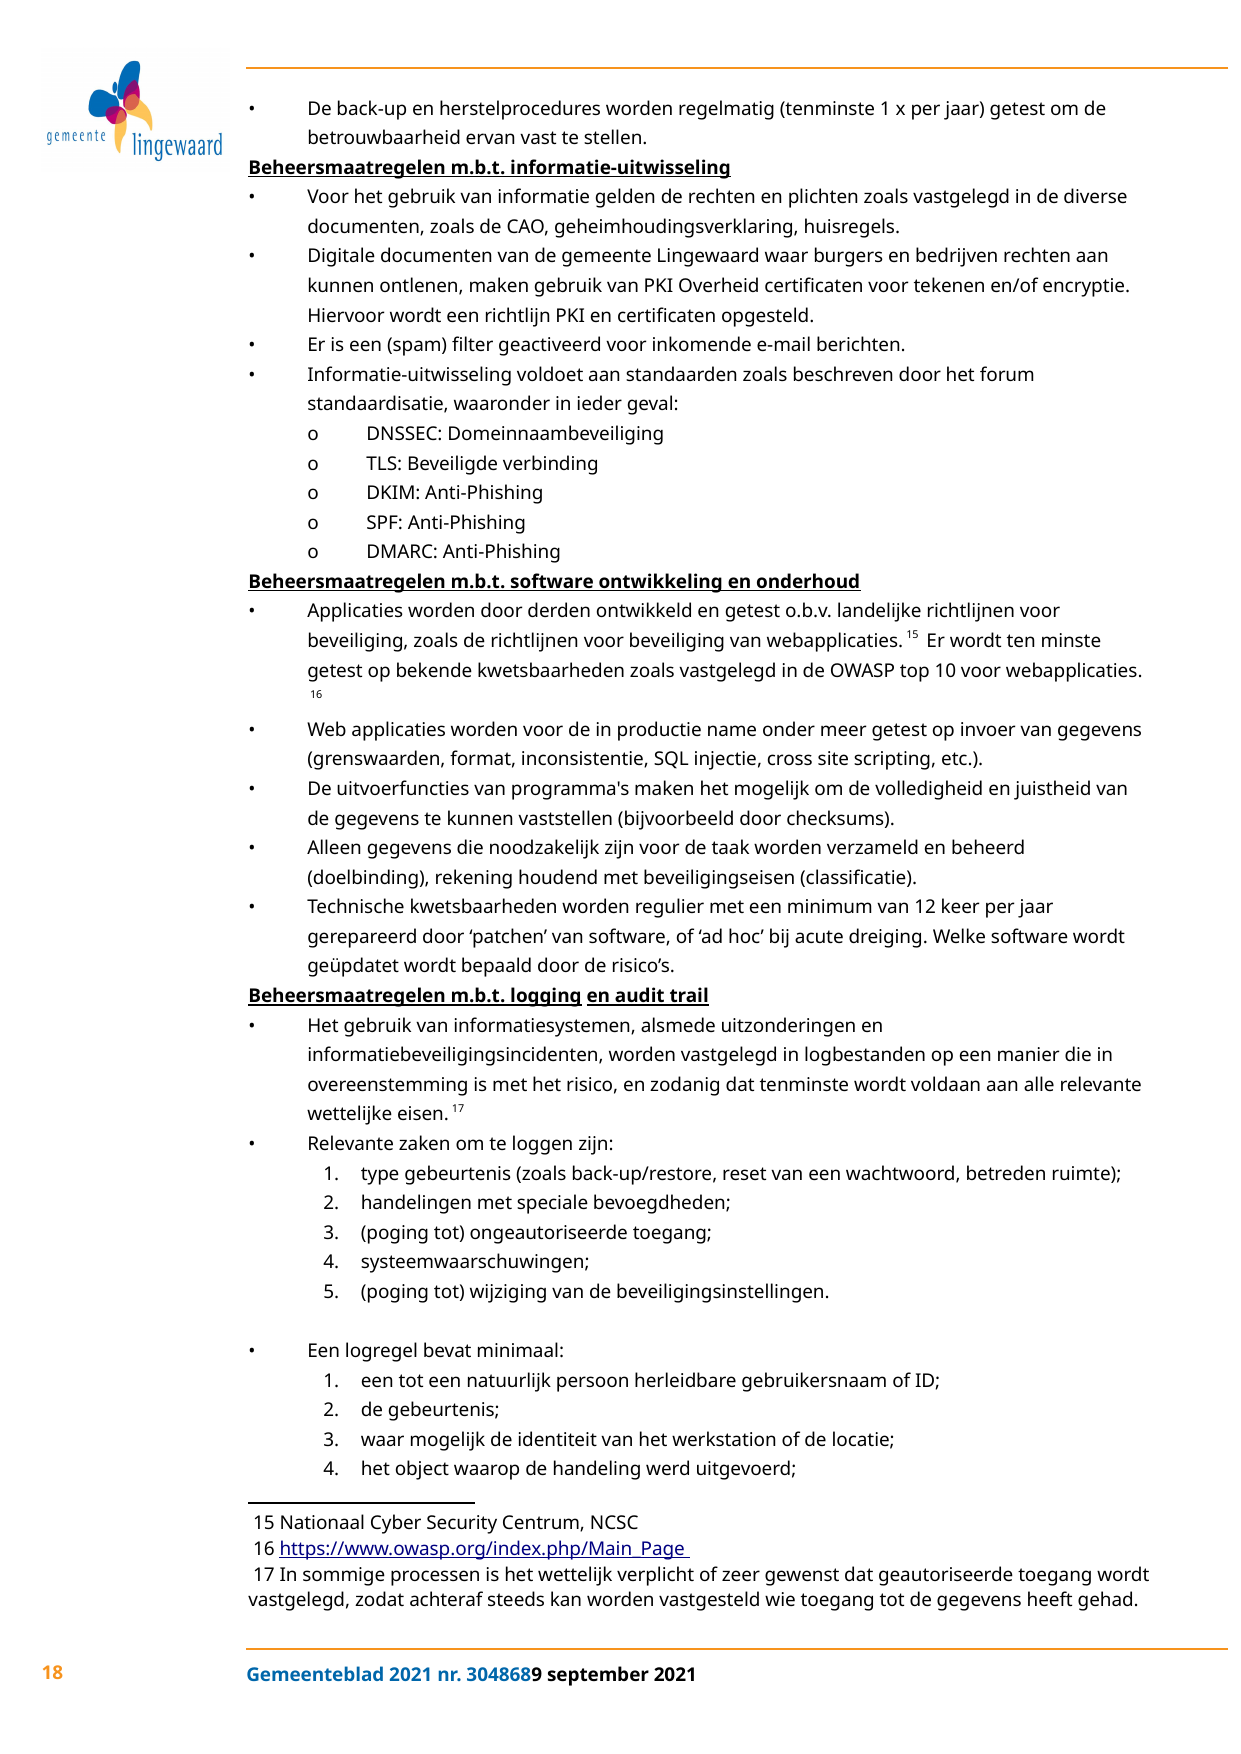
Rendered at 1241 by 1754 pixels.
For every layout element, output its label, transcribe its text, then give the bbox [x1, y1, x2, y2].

list Applicaties worden door derden ontwikkeld en getest o.b.v. landelijke richtlijnen voor beveiliging, zoals de richtlijnen voor beveiliging van webapplicaties. Er wordt ten minste getest op bekende kwetsbaarheden zoals vastgelegd in de OWASP top 10 voor webapplicaties. [248, 598, 1152, 712]
list Relevante zaken om te loggen zijn: [248, 1130, 1152, 1156]
list een tot een natuurlijk persoon herleidbare gebruikersnaam of ID; [323, 1367, 1152, 1393]
list Web applicaties worden voor de in productie name onder meer getest op invoer van gegevens (grenswaarden, format, inconsistentie, SQL injectie, cross site scripting, etc.). [248, 716, 1152, 771]
list De uitvoerfuncties van programma's maken het mogelijk om de volledigheid en juistheid van de gegevens te kunnen vaststellen (bijvoorbeeld door checksums). [248, 775, 1152, 831]
list Informatie-uitwisseling voldoet aan standaarden zoals beschreven door het forum standaardisatie, waaronder in ieder geval: [248, 361, 1152, 416]
picture [41, 47, 231, 172]
list DNSSEC: Domeinnaambeveiliging [307, 420, 1152, 446]
text Beheersmaatregelen m.b.t. informatie-uitwisseling [248, 154, 1152, 180]
list TLS: Beveiligde verbinding [307, 450, 1152, 476]
list Voor het gebruik van informatie gelden de rechten en plichten zoals vastgelegd in de diverse documenten, zoals de CAO, geheimhoudingsverklaring, huisregels. [248, 183, 1152, 239]
list waar mogelijk de identiteit van het werkstation of de locatie; [323, 1426, 1152, 1452]
list https://www.owasp.org/index.php/Main_Page [248, 1535, 1152, 1561]
list (poging tot) wijziging van de beveiligingsinstellingen. [323, 1278, 1152, 1304]
list het object waarop de handeling werd uitgevoerd; [323, 1456, 1152, 1481]
list SPF: Anti-Phishing [307, 509, 1152, 535]
list type gebeurtenis (zoals back-up/restore, reset van een wachtwoord, betreden ruimte); [323, 1160, 1152, 1186]
list Alleen gegevens die noodzakelijk zijn voor de taak worden verzameld en beheerd (doelbinding), rekening houdend met beveiligingseisen (classificatie). [248, 834, 1152, 890]
list DMARC: Anti-Phishing [307, 538, 1152, 564]
list In sommige processen is het wettelijk verplicht of zeer gewenst dat geautoriseerde toegang wordt vastgelegd, zodat achteraf steeds kan worden vastgesteld wie toegang tot de gegevens heeft gehad. [248, 1561, 1152, 1612]
list handelingen met speciale bevoegdheden; [323, 1189, 1152, 1215]
list Een logregel bevat minimaal: [248, 1337, 1152, 1363]
list de gebeurtenis; [323, 1396, 1152, 1422]
list Technische kwetsbaarheden worden regulier met een minimum van 12 keer per jaar gerepareerd door ‘patchen’ van software, of ‘ad hoc’ bij acute dreiging. Welke software wordt geüpdatet wordt bepaald door de risico’s. [248, 893, 1152, 978]
list (poging tot) ongeautoriseerde toegang; [323, 1219, 1152, 1245]
list Er is een (spam) filter geactiveerd voor inkomende e-mail berichten. [248, 331, 1152, 357]
list DKIM: Anti-Phishing [307, 479, 1152, 505]
text Beheersmaatregelen m.b.t. software ontwikkeling en onderhoud [248, 568, 1152, 594]
list Nationaal Cyber Security Centrum, NCSC [248, 1509, 1152, 1535]
list Digitale documenten van de gemeente Lingewaard waar burgers en bedrijven rechten aan kunnen ontlenen, maken gebruik van PKI Overheid certificaten voor tekenen en/of encryptie. Hiervoor wordt een richtlijn PKI en certificaten opgesteld. [248, 243, 1152, 328]
list systeemwaarschuwingen; [323, 1248, 1152, 1274]
text Beheersmaatregelen m.b.t. logging en audit trail [248, 982, 1152, 1008]
list De back-up en herstelprocedures worden regelmatig (tenminste 1 x per jaar) getest om de betrouwbaarheid ervan vast te stellen. [248, 95, 1152, 150]
list Het gebruik van informatiesystemen, alsmede uitzonderingen en informatiebeveiligingsincidenten, worden vastgelegd in logbestanden op een manier die in overeenstemming is met het risico, en zodanig dat tenminste wordt voldaan aan alle relevante wettelijke eisen. [248, 1012, 1152, 1126]
